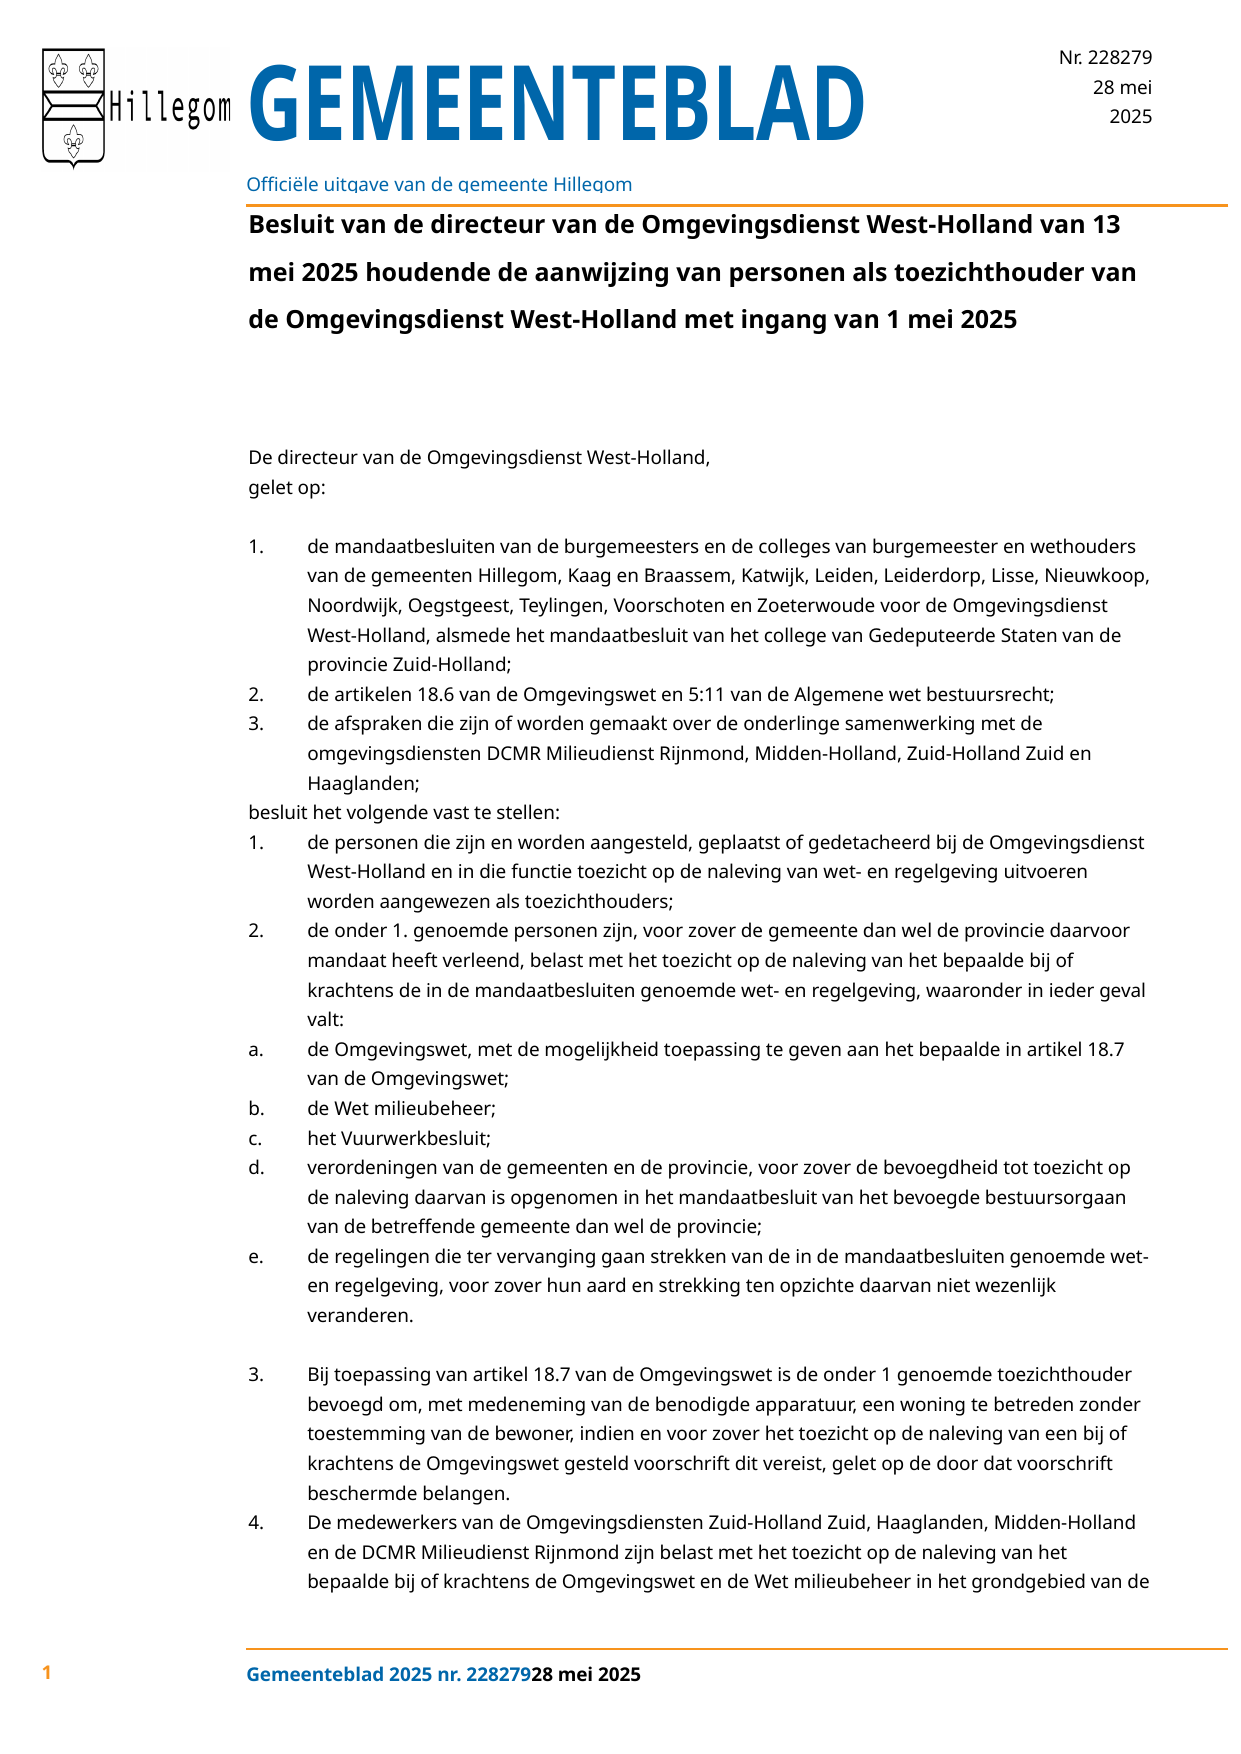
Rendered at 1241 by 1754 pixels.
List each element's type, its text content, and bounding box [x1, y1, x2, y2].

picture [41, 47, 231, 172]
text gelet op: [248, 474, 1152, 500]
text besluit het volgende vast te stellen: [248, 799, 1152, 825]
list de Wet milieubeheer; [248, 1095, 1152, 1121]
list verordeningen van de gemeenten en de provincie, voor zover de bevoegdheid tot toezicht op de naleving daarvan is opgenomen in het mandaatbesluit van het bevoegde bestuursorgaan van de betreffende gemeente dan wel de provincie; [248, 1154, 1152, 1239]
list de Omgevingswet, met de mogelijkheid toepassing te geven aan het bepaalde in artikel 18.7 van de Omgevingswet; [248, 1036, 1152, 1091]
list Bij toepassing van artikel 18.7 van de Omgevingswet is de onder 1 genoemde toezichthouder bevoegd om, met medeneming van de benodigde apparatuur, een woning te betreden zonder toestemming van de bewoner, indien en voor zover het toezicht op de naleving van een bij of krachtens de Omgevingswet gesteld voorschrift dit vereist, gelet op de door dat voorschrift beschermde belangen. [248, 1361, 1152, 1506]
list de onder 1. genoemde personen zijn, voor zover de gemeente dan wel de provincie daarvoor mandaat heeft verleend, belast met het toezicht op de naleving van het bepaalde bij of krachtens de in de mandaatbesluiten genoemde wet- en regelgeving, waaronder in ieder geval valt: [248, 918, 1152, 1032]
list de artikelen 18.6 van de Omgevingswet en 5:11 van de Algemene wet bestuursrecht; [248, 681, 1152, 707]
list de mandaatbesluiten van de burgemeesters en de colleges van burgemeester en wethouders van de gemeenten Hillegom, Kaag en Braassem, Katwijk, Leiden, Leiderdorp, Lisse, Nieuwkoop, Noordwijk, Oegstgeest, Teylingen, Voorschoten en Zoeterwoude voor de Omgevingsdienst West-Holland, alsmede het mandaatbesluit van het college van Gedeputeerde Staten van de provincie Zuid-Holland; [248, 533, 1152, 677]
list de regelingen die ter vervanging gaan strekken van de in de mandaatbesluiten genoemde wet- en regelgeving, voor zover hun aard en strekking ten opzichte daarvan niet wezenlijk veranderen. [248, 1243, 1152, 1328]
text De directeur van de Omgevingsdienst West-Holland, [248, 444, 1152, 470]
list de personen die zijn en worden aangesteld, geplaatst of gedetacheerd bij de Omgevingsdienst West-Holland en in die functie toezicht op de naleving van wet- en regelgeving uitvoeren worden aangewezen als toezichthouders; [248, 829, 1152, 914]
list het Vuurwerkbesluit; [248, 1125, 1152, 1151]
text Besluit van de directeur van de Omgevingsdienst West-Holland van 13 mei 2025 houdende de aanwijzing van personen als toezichthouder van de Omgevingsdienst West-Holland met ingang van 1 mei 2025 [248, 207, 1152, 336]
list de afspraken die zijn of worden gemaakt over de onderlinge samenwerking met de omgevingsdiensten DCMR Milieudienst Rijnmond, Midden-Holland, Zuid-Holland Zuid en Haaglanden; [248, 711, 1152, 796]
list De medewerkers van de Omgevingsdiensten Zuid-Holland Zuid, Haaglanden, Midden-Holland en de DCMR Milieudienst Rijnmond zijn belast met het toezicht op de naleving van het bepaalde bij of krachtens de Omgevingswet en de Wet milieubeheer in het grondgebied van de [248, 1509, 1152, 1594]
